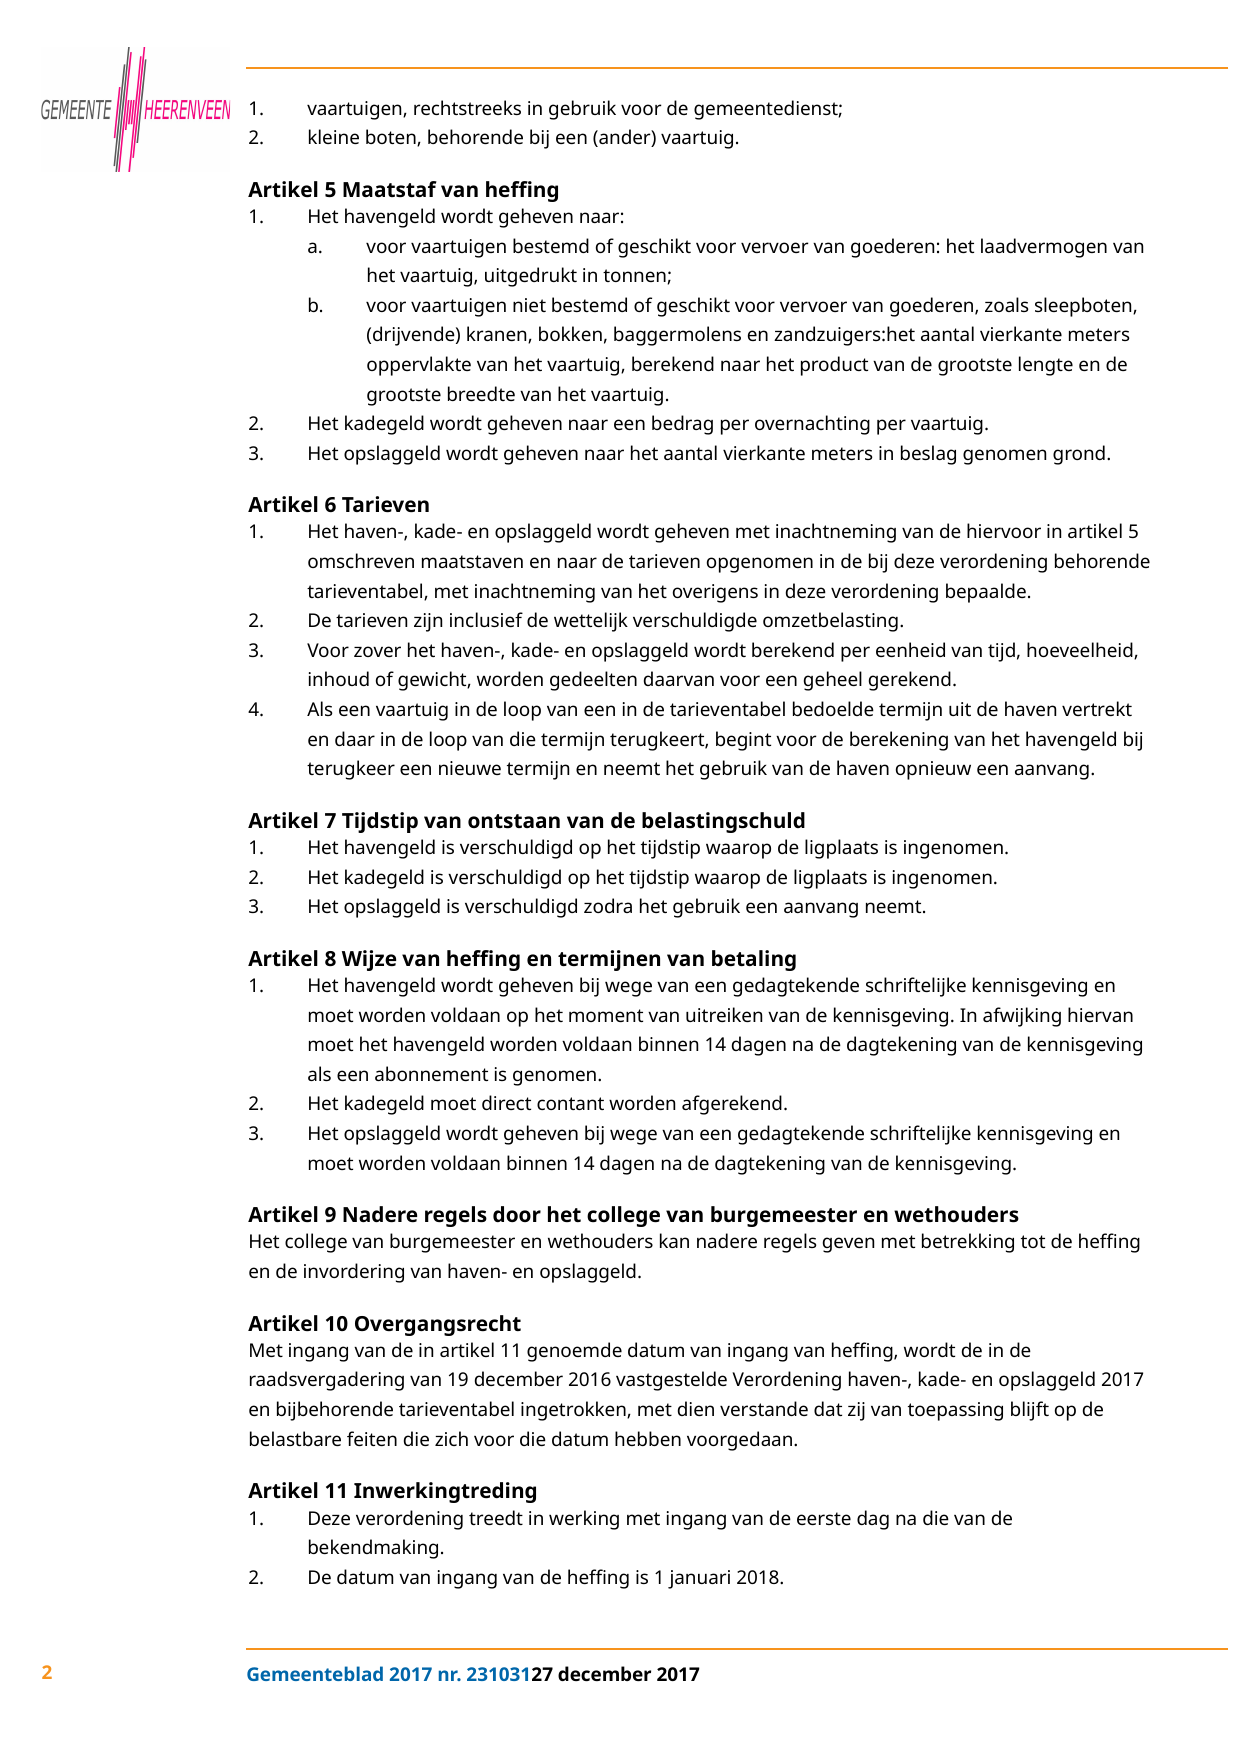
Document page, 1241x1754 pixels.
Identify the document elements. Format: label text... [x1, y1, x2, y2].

list De datum van ingang van de heffing is 1 januari 2018. [248, 1564, 1152, 1589]
text Artikel 11 Inwerkingtreding [248, 1476, 1152, 1505]
text Artikel 8 Wijze van heffing en termijnen van betaling [248, 944, 1152, 972]
list Het kadegeld wordt geheven naar een bedrag per overnachting per vaartuig. [248, 410, 1152, 436]
text Artikel 6 Tarieven [248, 490, 1152, 519]
text Artikel 7 Tijdstip van ontstaan van de belastingschuld [248, 806, 1152, 834]
text Artikel 5 Maatstaf van heffing [248, 175, 1152, 203]
list Het havengeld is verschuldigd op het tijdstip waarop de ligplaats is ingenomen. [248, 834, 1152, 860]
list Het kadegeld moet direct contant worden afgerekend. [248, 1091, 1152, 1116]
list De tarieven zijn inclusief de wettelijk verschuldigde omzetbelasting. [248, 607, 1152, 633]
text Artikel 10 Overgangsrecht [248, 1309, 1152, 1337]
list voor vaartuigen niet bestemd of geschikt voor vervoer van goederen, zoals sleepboten, (drijvende) kranen, bokken, baggermolens en zandzuigers:het aantal vierkante meters oppervlakte van het vaartuig, berekend naar het product van de grootste lengte en de grootste breedte van het vaartuig. [307, 292, 1152, 406]
list voor vaartuigen bestemd of geschikt voor vervoer van goederen: het laadvermogen van het vaartuig, uitgedrukt in tonnen; [307, 233, 1152, 288]
list Als een vaartuig in de loop van een in de tarieventabel bedoelde termijn uit de haven vertrekt en daar in de loop van die termijn terugkeert, begint voor de berekening van het havengeld bij terugkeer een nieuwe termijn en neemt het gebruik van de haven opnieuw een aanvang. [248, 696, 1152, 781]
list Het opslaggeld is verschuldigd zodra het gebruik een aanvang neemt. [248, 893, 1152, 919]
list Het havengeld wordt geheven naar: [248, 203, 1152, 229]
list Het haven-, kade- en opslaggeld wordt geheven met inachtneming van de hiervoor in artikel 5 omschreven maatstaven en naar de tarieven opgenomen in de bij deze verordening behorende tarieventabel, met inachtneming van het overigens in deze verordening bepaalde. [248, 519, 1152, 604]
list Voor zover het haven-, kade- en opslaggeld wordt berekend per eenheid van tijd, hoeveelheid, inhoud of gewicht, worden gedeelten daarvan voor een geheel gerekend. [248, 637, 1152, 692]
list vaartuigen, rechtstreeks in gebruik voor de gemeentedienst; [248, 95, 1152, 121]
list Het kadegeld is verschuldigd op het tijdstip waarop de ligplaats is ingenomen. [248, 864, 1152, 889]
list Het opslaggeld wordt geheven naar het aantal vierkante meters in beslag genomen grond. [248, 440, 1152, 466]
list Deze verordening treedt in werking met ingang van de eerste dag na die van de bekendmaking. [248, 1505, 1152, 1560]
text Artikel 9 Nadere regels door het college van burgemeester en wethouders [248, 1200, 1152, 1229]
text Met ingang van de in artikel 11 genoemde datum van ingang van heffing, wordt de in de raadsvergadering van 19 december 2016 vastgestelde Verordening haven-, kade- en opslaggeld 2017 en bijbehorende tarieventabel ingetrokken, met dien verstande dat zij van toepassing blijft op de belastbare feiten die zich voor die datum hebben voorgedaan. [248, 1337, 1152, 1452]
list Het opslaggeld wordt geheven bij wege van een gedagtekende schriftelijke kennisgeving en moet worden voldaan binnen 14 dagen na de dagtekening van de kennisgeving. [248, 1120, 1152, 1176]
text Het college van burgemeester en wethouders kan nadere regels geven met betrekking tot de heffing en de invordering van haven- en opslaggeld. [248, 1229, 1152, 1284]
list Het havengeld wordt geheven bij wege van een gedagtekende schriftelijke kennisgeving en moet worden voldaan op het moment van uitreiken van de kennisgeving. In afwijking hiervan moet het havengeld worden voldaan binnen 14 dagen na de dagtekening van de kennisgeving als een abonnement is genomen. [248, 972, 1152, 1087]
picture [41, 47, 231, 172]
list kleine boten, behorende bij een (ander) vaartuig. [248, 124, 1152, 150]
